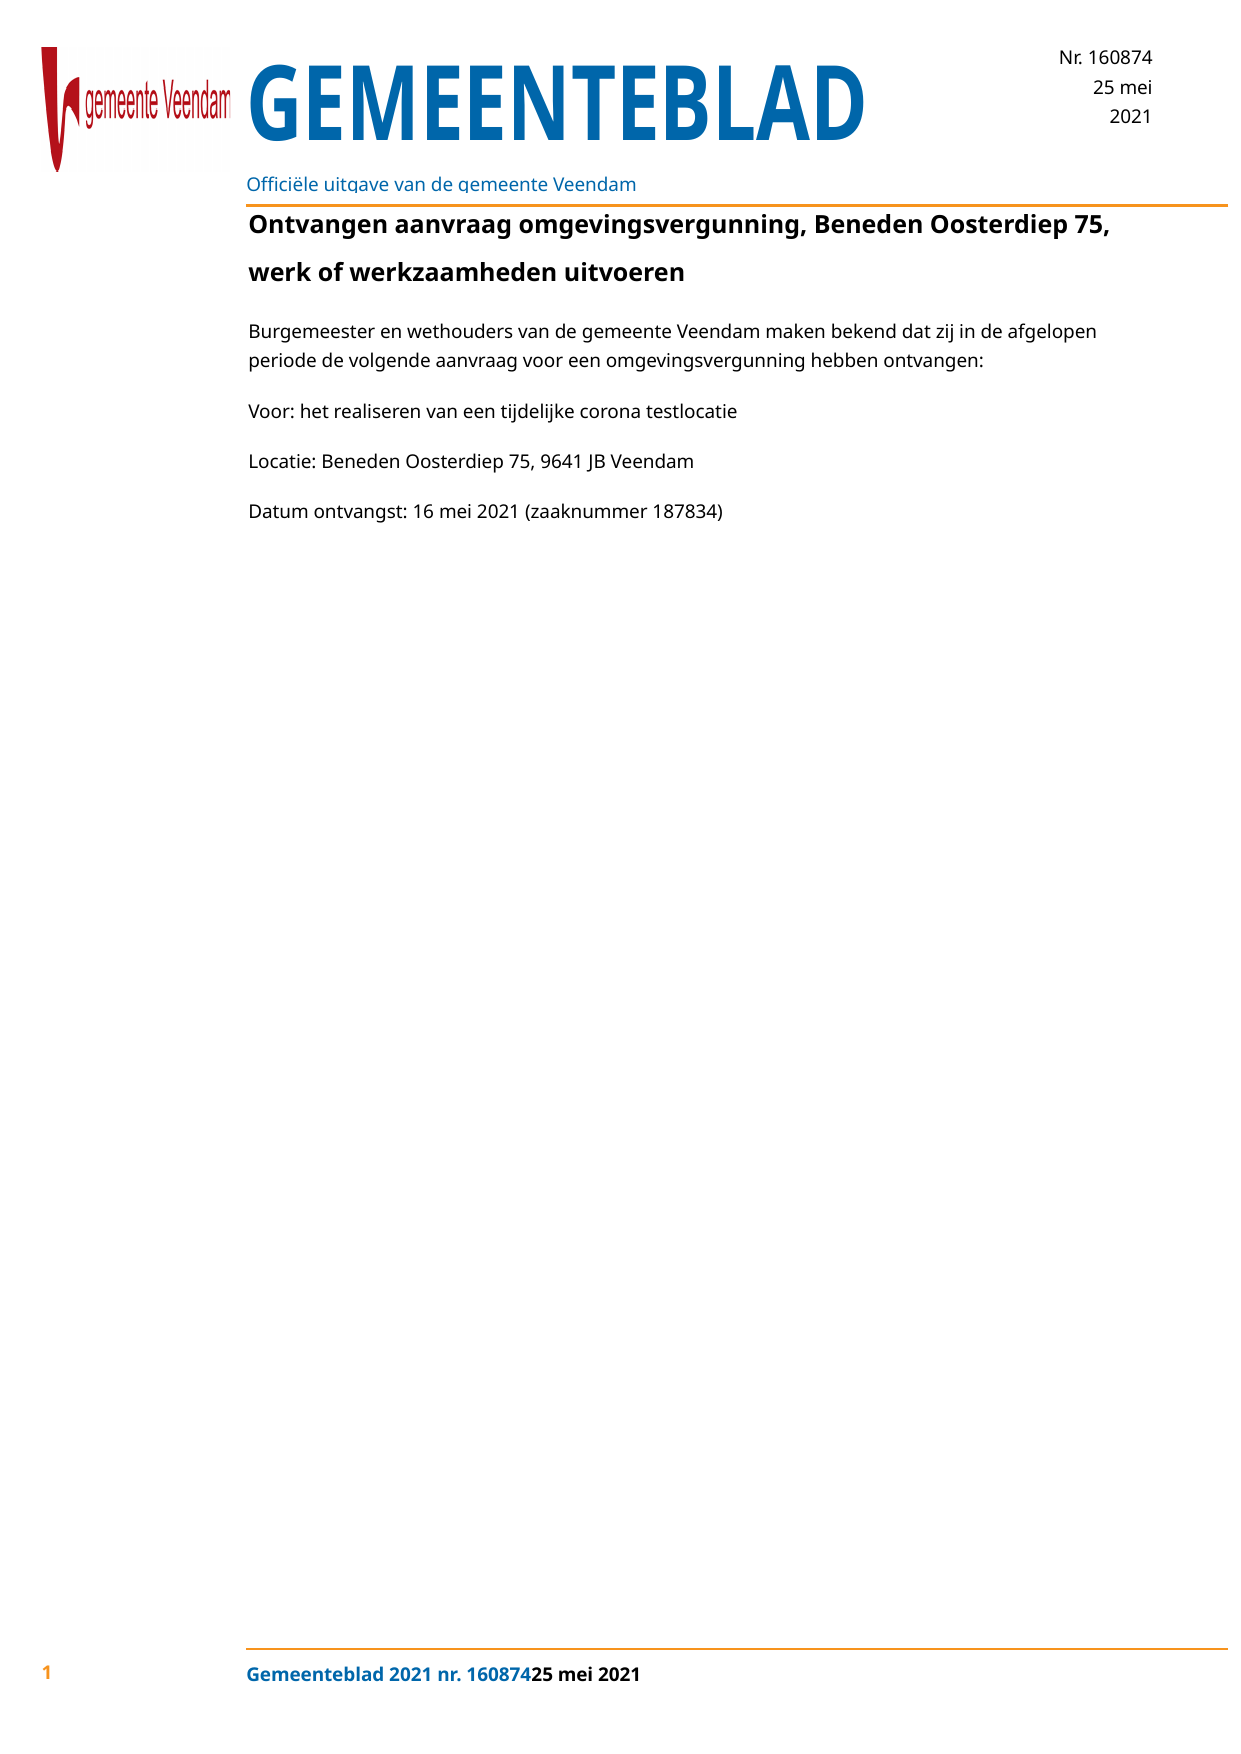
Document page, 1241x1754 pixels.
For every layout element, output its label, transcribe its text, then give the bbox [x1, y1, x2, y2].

text Ontvangen aanvraag omgevingsvergunning, Beneden Oosterdiep 75, werk of werkzaamheden uitvoeren [248, 207, 1152, 288]
text Locatie: Beneden Oosterdiep 75, 9641 JB Veendam [248, 448, 1152, 474]
text Burgemeester en wethouders van de gemeente Veendam maken bekend dat zij in de afgelopen periode de volgende aanvraag voor een omgevingsvergunning hebben ontvangen: [248, 318, 1152, 373]
text Voor: het realiseren van een tijdelijke corona testlocatie [248, 398, 1152, 424]
text Datum ontvangst: 16 mei 2021 (zaaknummer 187834) [248, 499, 1152, 524]
picture [41, 47, 231, 172]
